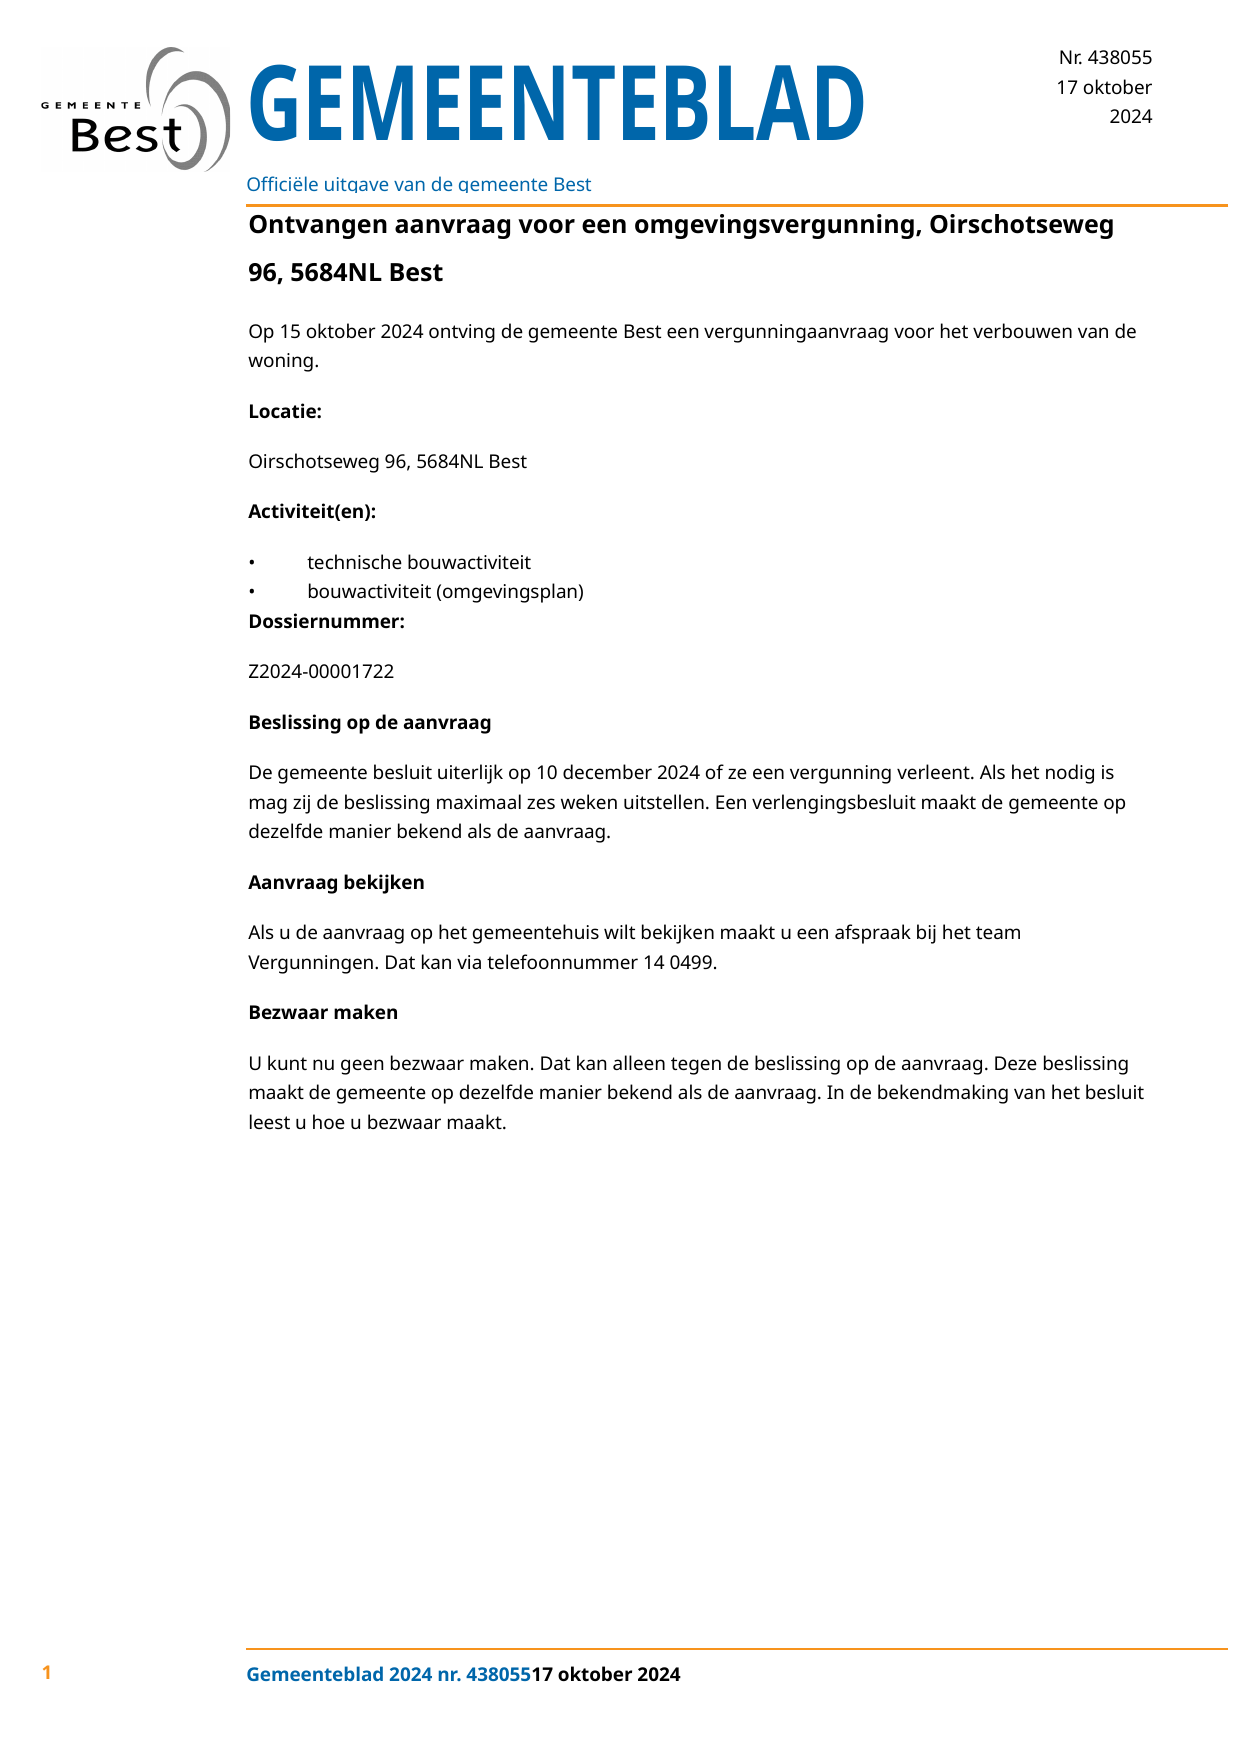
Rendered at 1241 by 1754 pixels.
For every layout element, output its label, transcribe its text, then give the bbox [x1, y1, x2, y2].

text Ontvangen aanvraag voor een omgevingsvergunning, Oirschotseweg 96, 5684NL Best [248, 207, 1152, 288]
picture [41, 47, 231, 172]
text Oirschotseweg 96, 5684NL Best [248, 448, 1152, 474]
text De gemeente besluit uiterlijk op 10 december 2024 of ze een vergunning verleent. Als het nodig is mag zij de beslissing maximaal zes weken uitstellen. Een verlengingsbesluit maakt de gemeente op dezelfde manier bekend als de aanvraag. [248, 759, 1152, 844]
list technische bouwactiviteit [248, 549, 1152, 575]
text U kunt nu geen bezwaar maken. Dat kan alleen tegen de beslissing op de aanvraag. Deze beslissing maakt de gemeente op dezelfde manier bekend als de aanvraag. In de bekendmaking van het besluit leest u hoe u bezwaar maakt. [248, 1050, 1152, 1135]
list bouwactiviteit (omgevingsplan) [248, 579, 1152, 604]
text Dossiernummer: [248, 608, 1152, 634]
text Als u de aanvraag op het gemeentehuis wilt bekijken maakt u een afspraak bij het team Vergunningen. Dat kan via telefoonnummer 14 0499. [248, 919, 1152, 975]
text Activiteit(en): [248, 499, 1152, 524]
text Locatie: [248, 398, 1152, 424]
text Bezwaar maken [248, 999, 1152, 1025]
text Z2024-00001722 [248, 659, 1152, 684]
text Aanvraag bekijken [248, 869, 1152, 895]
text Beslissing op de aanvraag [248, 709, 1152, 735]
text Op 15 oktober 2024 ontving de gemeente Best een vergunningaanvraag voor het verbouwen van de woning. [248, 318, 1152, 373]
